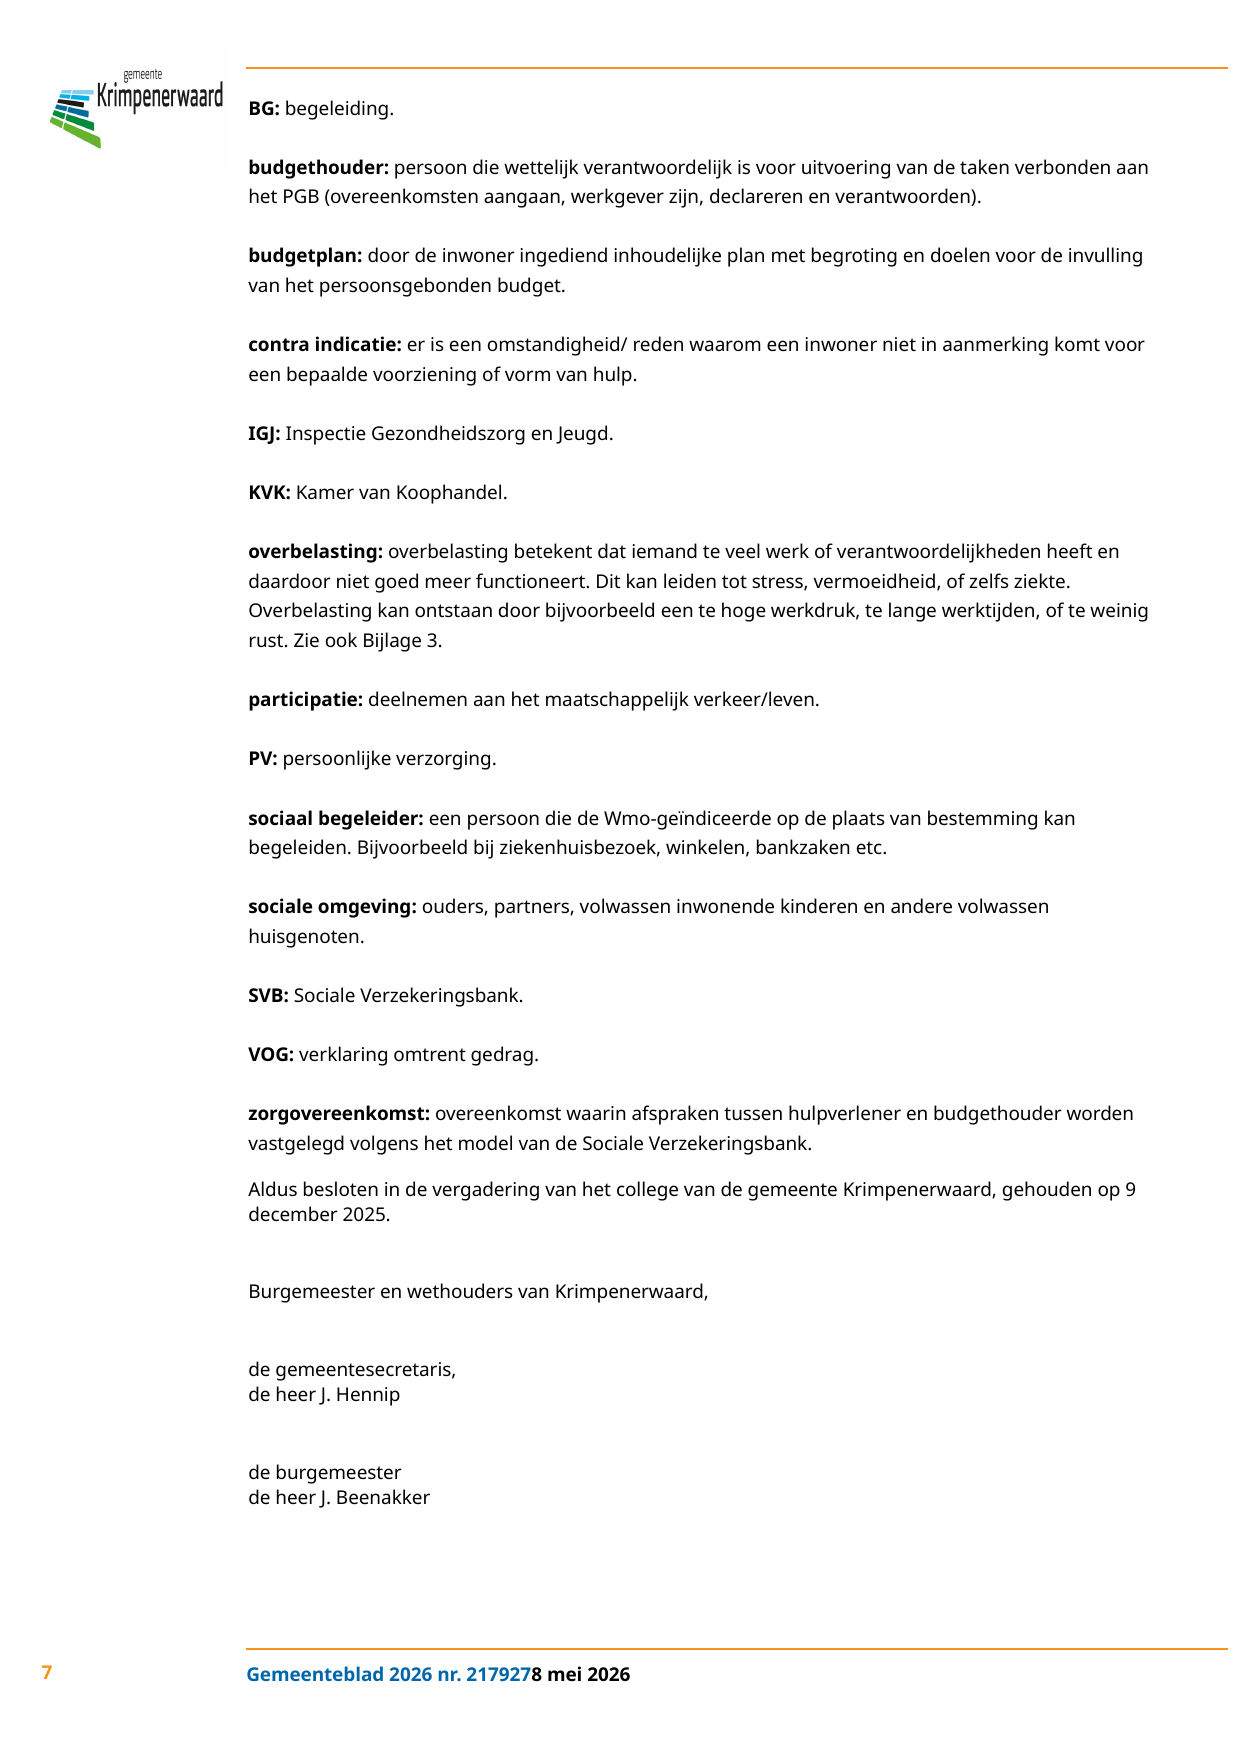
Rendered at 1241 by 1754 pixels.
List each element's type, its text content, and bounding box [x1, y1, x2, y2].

text budgethouder: persoon die wettelijk verantwoordelijk is voor uitvoering van de taken verbonden aan het PGB (overeenkomsten aangaan, werkgever zijn, declareren en verantwoorden). [248, 154, 1152, 209]
text Aldus besloten in de vergadering van het college van de gemeente Krimpenerwaard, gehouden op 9 december 2025. [248, 1176, 1152, 1227]
text de heer J. Hennip [248, 1382, 1152, 1407]
text IGJ: Inspectie Gezondheidszorg en Jeugd. [248, 420, 1152, 446]
text Burgemeester en wethouders van Krimpenerwaard, [248, 1279, 1152, 1304]
text SVB: Sociale Verzekeringsbank. [248, 982, 1152, 1008]
text de gemeentesecretaris, [248, 1356, 1152, 1382]
text participatie: deelnemen aan het maatschappelijk verkeer/leven. [248, 686, 1152, 712]
text budgetplan: door de inwoner ingediend inhoudelijke plan met begroting en doelen voor de invulling van het persoonsgebonden budget. [248, 243, 1152, 298]
text VOG: verklaring omtrent gedrag. [248, 1041, 1152, 1067]
text PV: persoonlijke verzorging. [248, 746, 1152, 771]
text KVK: Kamer van Koophandel. [248, 479, 1152, 505]
text BG: begeleiding. [248, 95, 1152, 121]
text Overbelasting kan ontstaan door bijvoorbeeld een te hoge werkdruk, te lange werktijden, of te weinig rust. Zie ook Bijlage 3. [248, 598, 1152, 653]
text de heer J. Beenakker [248, 1484, 1152, 1510]
text de burgemeester [248, 1459, 1152, 1484]
text overbelasting: overbelasting betekent dat iemand te veel werk of verantwoordelijkheden heeft en daardoor niet goed meer functioneert. Dit kan leiden tot stress, vermoeidheid, of zelfs ziekte. [248, 538, 1152, 594]
text sociaal begeleider: een persoon die de Wmo-geïndiceerde op de plaats van bestemming kan begeleiden. Bijvoorbeeld bij ziekenhuisbezoek, winkelen, bankzaken etc. [248, 805, 1152, 860]
text sociale omgeving: ouders, partners, volwassen inwonende kinderen en andere volwassen huisgenoten. [248, 893, 1152, 949]
picture [41, 47, 231, 172]
text zorgovereenkomst: overeenkomst waarin afspraken tussen hulpverlener en budgethouder worden vastgelegd volgens het model van de Sociale Verzekeringsbank. [248, 1101, 1152, 1156]
text contra indicatie: er is een omstandigheid/ reden waarom een inwoner niet in aanmerking komt voor een bepaalde voorziening of vorm van hulp. [248, 331, 1152, 387]
